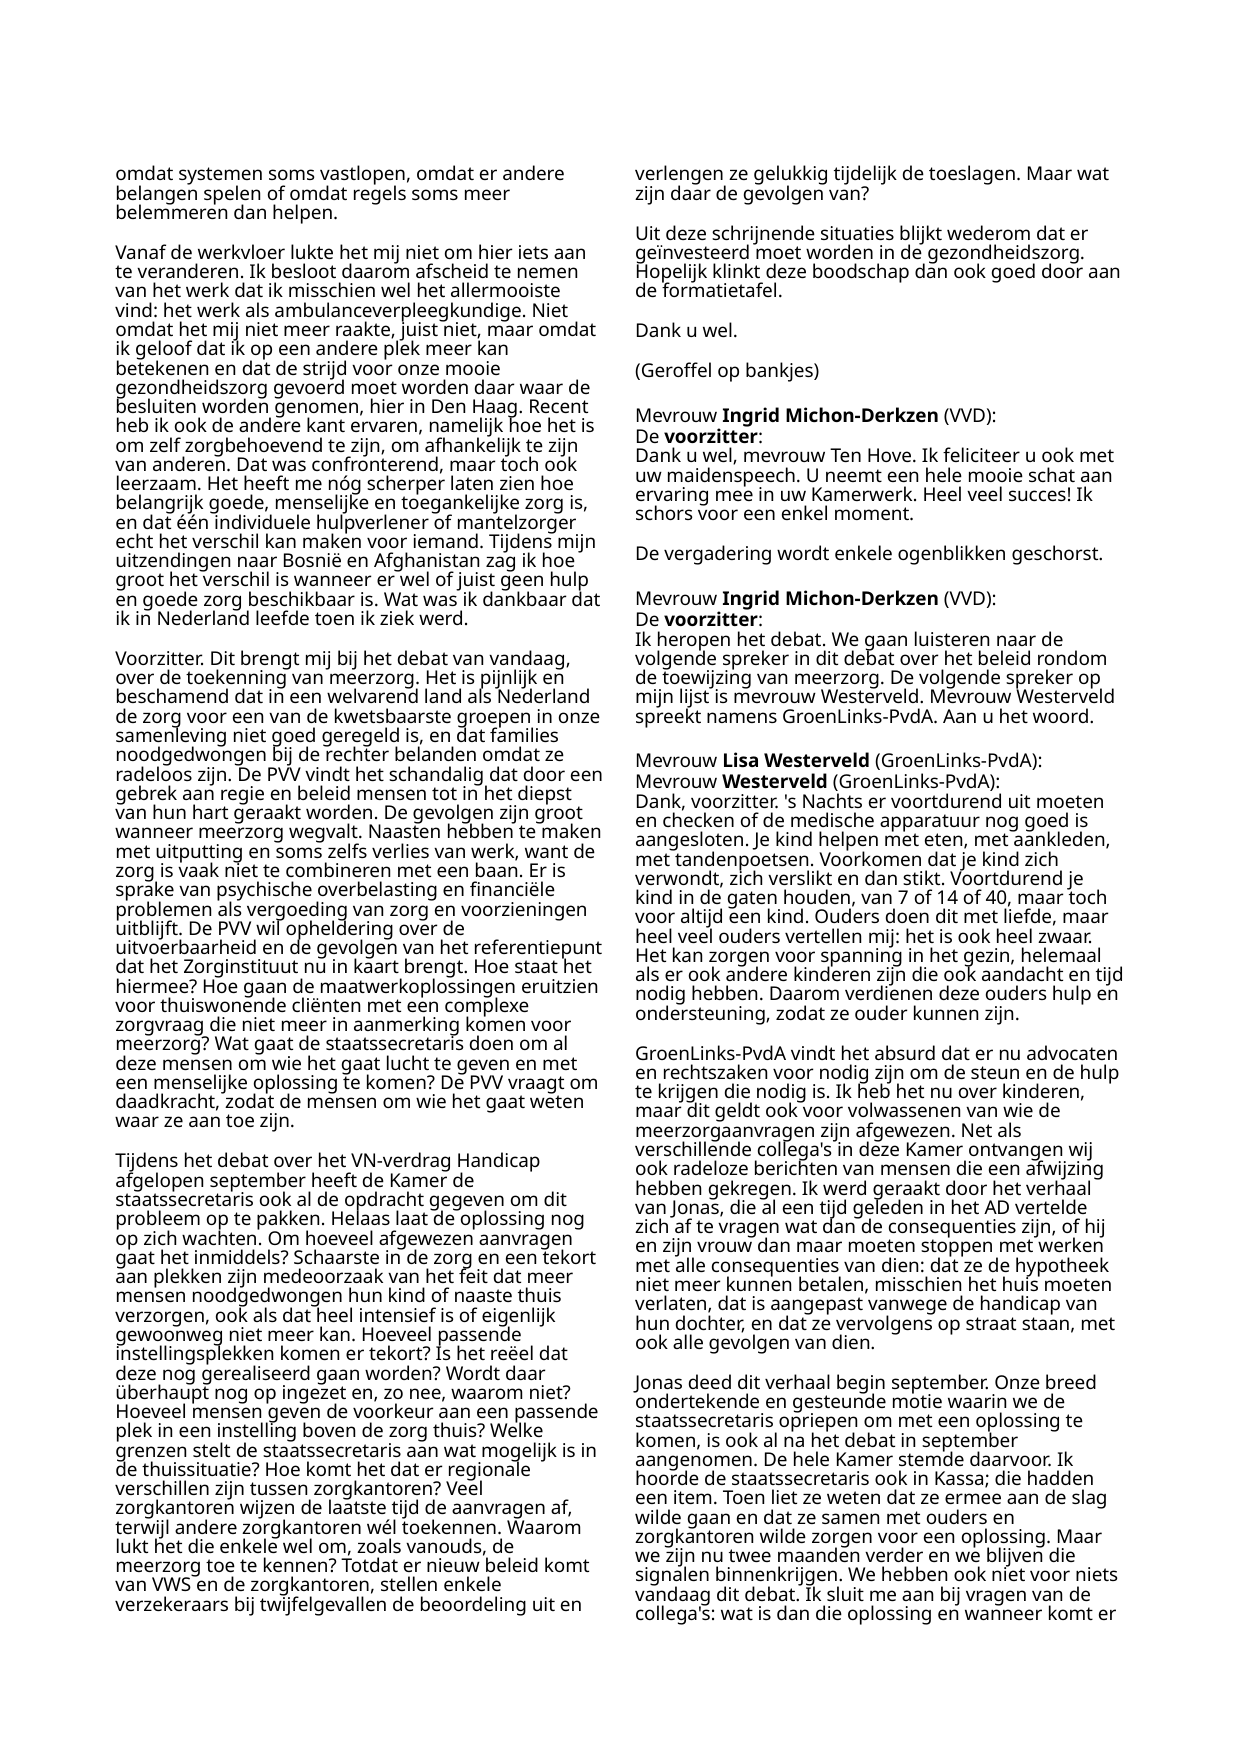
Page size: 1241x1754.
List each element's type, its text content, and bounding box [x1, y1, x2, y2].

text Vanaf de werkvloer lukte het mij niet om hier iets aan te veranderen. Ik besloot daarom afscheid te nemen van het werk dat ik misschien wel het allermooiste vind: het werk als ambulanceverpleegkundige. Niet omdat het mij niet meer raakte, juist niet, maar omdat ik geloof dat ik op een andere plek meer kan betekenen en dat de strijd voor onze mooie gezondheidszorg gevoerd moet worden daar waar de besluiten worden genomen, hier in Den Haag. Recent heb ik ook de andere kant ervaren, namelijk hoe het is om zelf zorgbehoevend te zijn, om afhankelijk te zijn van anderen. Dat was confronterend, maar toch ook leerzaam. Het heeft me nóg scherper laten zien hoe belangrijk goede, menselijke en toegankelijke zorg is, en dat één individuele hulpverlener of mantelzorger echt het verschil kan maken voor iemand. Tijdens mijn uitzendingen naar Bosnië en Afghanistan zag ik hoe groot het verschil is wanneer er wel of juist geen hulp en goede zorg beschikbaar is. Wat was ik dankbaar dat ik in Nederland leefde toen ik ziek werd. [115, 244, 605, 629]
text Voorzitter. Dit brengt mij bij het debat van vandaag, over de toekenning van meerzorg. Het is pijnlijk en beschamend dat in een welvarend land als Nederland de zorg voor een van de kwetsbaarste groepen in onze samenleving niet goed geregeld is, en dat families noodgedwongen bij de rechter belanden omdat ze radeloos zijn. De PVV vindt het schandalig dat door een gebrek aan regie en beleid mensen tot in het diepst van hun hart geraakt worden. De gevolgen zijn groot wanneer meerzorg wegvalt. Naasten hebben te maken met uitputting en soms zelfs verlies van werk, want de zorg is vaak niet te combineren met een baan. Er is sprake van psychische overbelasting en financiële problemen als vergoeding van zorg en voorzieningen uitblijft. De PVV wil opheldering over de uitvoerbaarheid en de gevolgen van het referentiepunt dat het Zorginstituut nu in kaart brengt. Hoe staat het hiermee? Hoe gaan de maatwerkoplossingen eruitzien voor thuiswonende cliënten met een complexe zorgvraag die niet meer in aanmerking komen voor meerzorg? Wat gaat de staatssecretaris doen om al deze mensen om wie het gaat lucht te geven en met een menselijke oplossing te komen? De PVV vraagt om daadkracht, zodat de mensen om wie het gaat weten waar ze aan toe zijn. [115, 650, 605, 1132]
text Jonas deed dit verhaal begin september. Onze breed ondertekende en gesteunde motie waarin we de staatssecretaris opriepen om met een oplossing te komen, is ook al na het debat in september aangenomen. De hele Kamer stemde daarvoor. Ik hoorde de staatssecretaris ook in Kassa; die hadden een item. Toen liet ze weten dat ze ermee aan de slag wilde gaan en dat ze samen met ouders en zorgkantoren wilde zorgen voor een oplossing. Maar we zijn nu twee maanden verder en we blijven die signalen binnenkrijgen. We hebben ook niet voor niets vandaag dit debat. Ik sluit me aan bij vragen van de collega's: wat is dan die oplossing en wanneer komt er [635, 1374, 1125, 1624]
text De voorzitter: [635, 611, 1125, 631]
text (Geroffel op bankjes) [635, 362, 1125, 382]
text GroenLinks-PvdA vindt het absurd dat er nu advocaten en rechtszaken voor nodig zijn om de steun en de hulp te krijgen die nodig is. Ik heb het nu over kinderen, maar dit geldt ook voor volwassenen van wie de meerzorgaanvragen zijn afgewezen. Net als verschillende collega's in deze Kamer ontvangen wij ook radeloze berichten van mensen die een afwijzing hebben gekregen. Ik werd geraakt door het verhaal van Jonas, die al een tijd geleden in het AD vertelde zich af te vragen wat dan de consequenties zijn, of hij en zijn vrouw dan maar moeten stoppen met werken met alle consequenties van dien: dat ze de hypotheek niet meer kunnen betalen, misschien het huis moeten verlaten, dat is aangepast vanwege de handicap van hun dochter, en dat ze vervolgens op straat staan, met ook alle gevolgen van dien. [635, 1045, 1125, 1353]
text verlengen ze gelukkig tijdelijk de toeslagen. Maar wat zijn daar de gevolgen van? [635, 165, 1125, 204]
text De voorzitter: [635, 428, 1125, 447]
text Dank, voorzitter. 's Nachts er voortdurend uit moeten en checken of de medische apparatuur nog goed is aangesloten. Je kind helpen met eten, met aankleden, met tandenpoetsen. Voorkomen dat je kind zich verwondt, zich verslikt en dan stikt. Voortdurend je kind in de gaten houden, van 7 of 14 of 40, maar toch voor altijd een kind. Ouders doen dit met liefde, maar heel veel ouders vertellen mij: het is ook heel zwaar. Het kan zorgen voor spanning in het gezin, helemaal als er ook andere kinderen zijn die ook aandacht en tijd nodig hebben. Daarom verdienen deze ouders hulp en ondersteuning, zodat ze ouder kunnen zijn. [635, 793, 1125, 1024]
text Uit deze schrijnende situaties blijkt wederom dat er geïnvesteerd moet worden in de gezondheidszorg. Hopelijk klinkt deze boodschap dan ook goed door aan de formatietafel. [635, 224, 1125, 302]
text omdat systemen soms vastlopen, omdat er andere belangen spelen of omdat regels soms meer belemmeren dan helpen. [115, 165, 605, 223]
text De vergadering wordt enkele ogenblikken geschorst. [635, 545, 1125, 565]
text Mevrouw Lisa Westerveld (GroenLinks-PvdA): [635, 748, 1125, 773]
text Mevrouw Ingrid Michon-Derkzen (VVD): [635, 586, 1125, 611]
text Dank u wel, mevrouw Ten Hove. Ik feliciteer u ook met uw maidenspeech. U neemt een hele mooie schat aan ervaring mee in uw Kamerwerk. Heel veel succes! Ik schors voor een enkel moment. [635, 447, 1125, 524]
text Mevrouw Westerveld (GroenLinks-PvdA): [635, 773, 1125, 793]
text Tijdens het debat over het VN-verdrag Handicap afgelopen september heeft de Kamer de staatssecretaris ook al de opdracht gegeven om dit probleem op te pakken. Helaas laat de oplossing nog op zich wachten. Om hoeveel afgewezen aanvragen gaat het inmiddels? Schaarste in de zorg en een tekort aan plekken zijn medeoorzaak van het feit dat meer mensen noodgedwongen hun kind of naaste thuis verzorgen, ook als dat heel intensief is of eigenlijk gewoonweg niet meer kan. Hoeveel passende instellingsplekken komen er tekort? Is het reëel dat deze nog gerealiseerd gaan worden? Wordt daar überhaupt nog op ingezet en, zo nee, waarom niet? Hoeveel mensen geven de voorkeur aan een passende plek in een instelling boven de zorg thuis? Welke grenzen stelt de staatssecretaris aan wat mogelijk is in de thuissituatie? Hoe komt het dat er regionale verschillen zijn tussen zorgkantoren? Veel zorgkantoren wijzen de laatste tijd de aanvragen af, terwijl andere zorgkantoren wél toekennen. Waarom lukt het die enkele wel om, zoals vanouds, de meerzorg toe te kennen? Totdat er nieuw beleid komt van VWS en de zorgkantoren, stellen enkele verzekeraars bij twijfelgevallen de beoordeling uit en [115, 1152, 605, 1615]
text Ik heropen het debat. We gaan luisteren naar de volgende spreker in dit debat over het beleid rondom de toewijzing van meerzorg. De volgende spreker op mijn lijst is mevrouw Westerveld. Mevrouw Westerveld spreekt namens GroenLinks-PvdA. Aan u het woord. [635, 631, 1125, 727]
text Mevrouw Ingrid Michon-Derkzen (VVD): [635, 402, 1125, 428]
text Dank u wel. [635, 322, 1125, 342]
